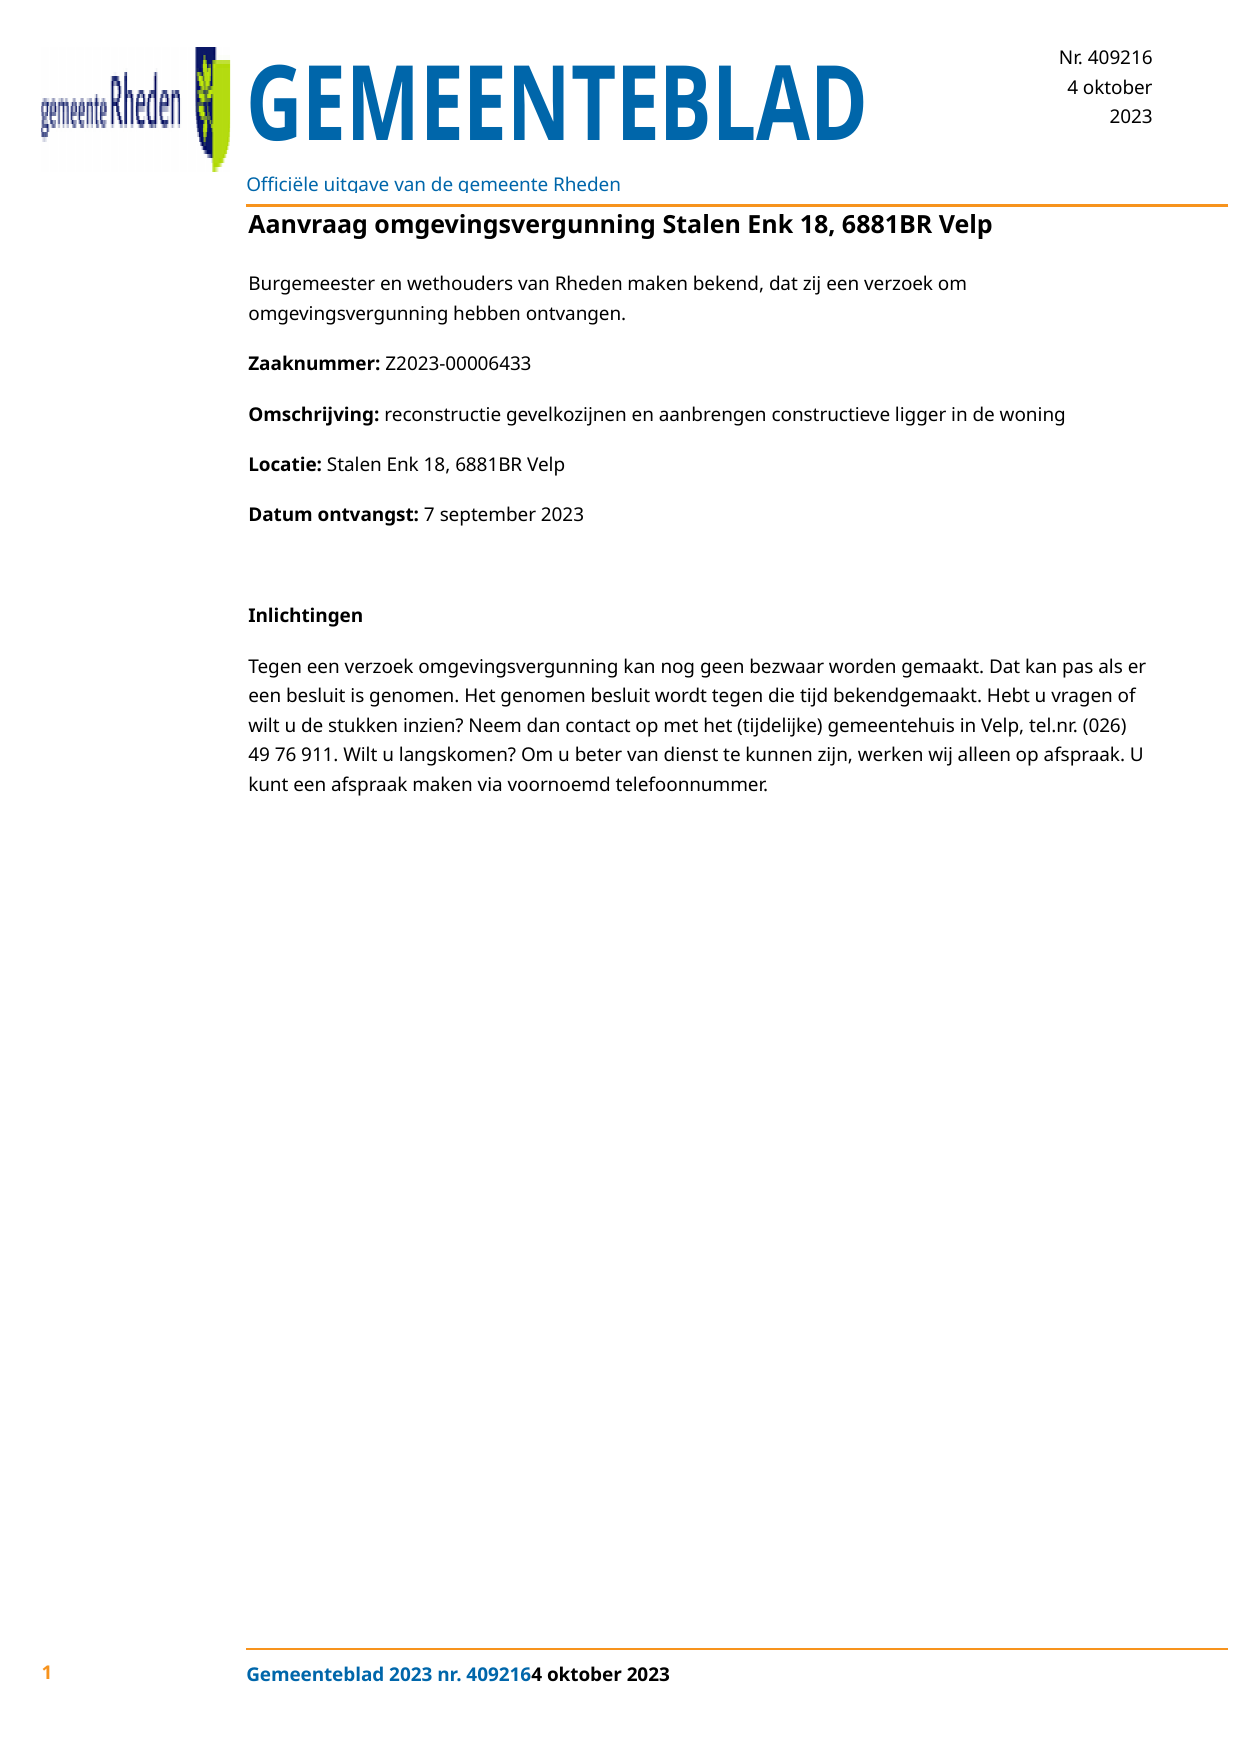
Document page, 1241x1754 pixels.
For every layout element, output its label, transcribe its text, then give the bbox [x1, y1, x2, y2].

picture [41, 47, 231, 172]
text Inlichtingen [248, 602, 1152, 628]
text Datum ontvangst: 7 september 2023 [248, 502, 1152, 527]
text Tegen een verzoek omgevingsvergunning kan nog geen bezwaar worden gemaakt. Dat kan pas als er een besluit is genomen. Het genomen besluit wordt tegen die tijd bekendgemaakt. Hebt u vragen of wilt u de stukken inzien? Neem dan contact op met het (tijdelijke) gemeentehuis in Velp, tel.nr. (026) 49 76 911. Wilt u langskomen? Om u beter van dienst te kunnen zijn, werken wij alleen op afspraak. U kunt een afspraak maken via voornoemd telefoonnummer. [248, 653, 1152, 797]
text Aanvraag omgevingsvergunning Stalen Enk 18, 6881BR Velp [248, 207, 1152, 241]
text Zaaknummer: Z2023-00006433 [248, 350, 1152, 376]
text Locatie: Stalen Enk 18, 6881BR Velp [248, 451, 1152, 477]
text Omschrijving: reconstructie gevelkozijnen en aanbrengen constructieve ligger in de woning [248, 401, 1152, 426]
text Burgemeester en wethouders van Rheden maken bekend, dat zij een verzoek om omgevingsvergunning hebben ontvangen. [248, 270, 1152, 326]
